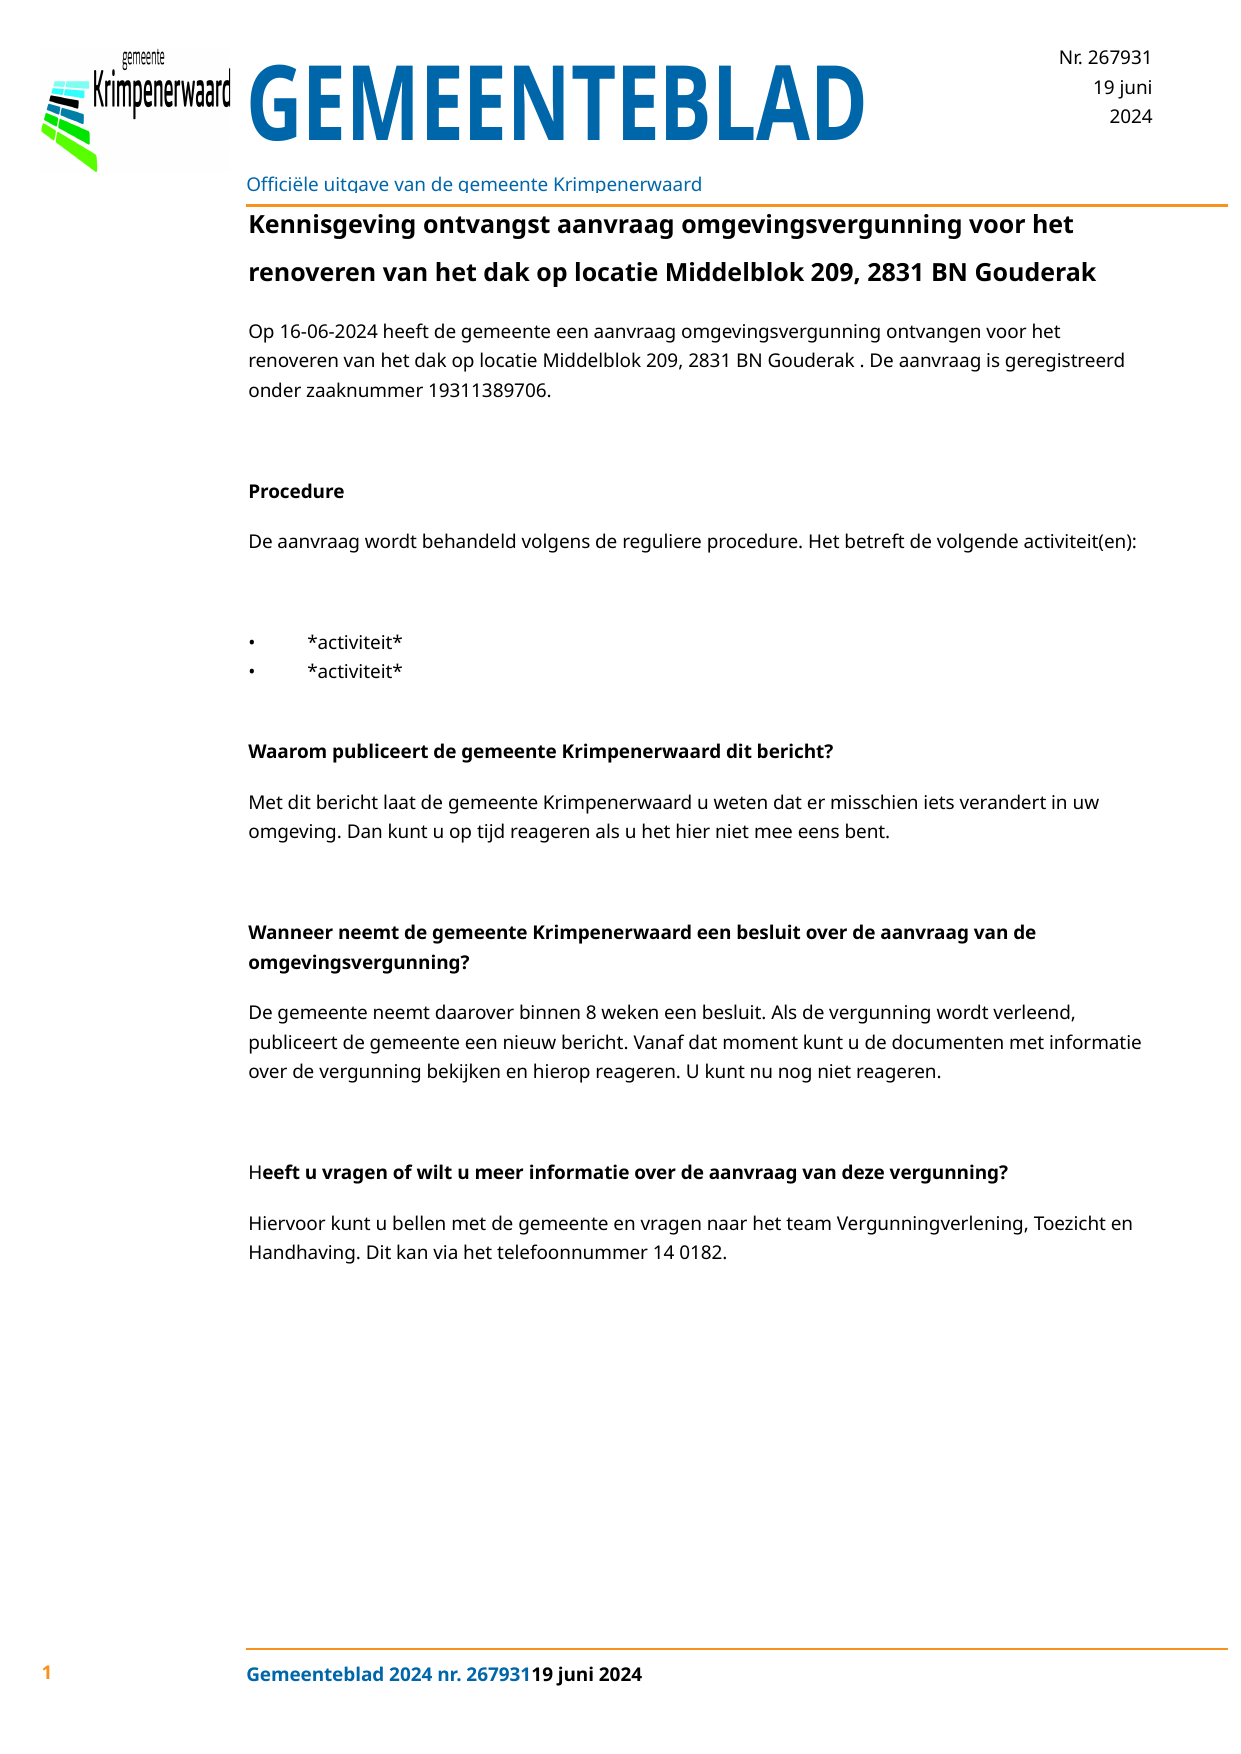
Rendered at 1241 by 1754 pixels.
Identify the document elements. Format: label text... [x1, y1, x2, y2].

text Procedure [248, 478, 1152, 504]
text De aanvraag wordt behandeld volgens de reguliere procedure. Het betreft de volgende activiteit(en): [248, 528, 1152, 554]
text Waarom publiceert de gemeente Krimpenerwaard dit bericht? [248, 739, 1152, 764]
text Heeft u vragen of wilt u meer informatie over de aanvraag van deze vergunning? [248, 1159, 1152, 1185]
text Op 16-06-2024 heeft de gemeente een aanvraag omgevingsvergunning ontvangen voor het renoveren van het dak op locatie Middelblok 209, 2831 BN Gouderak . De aanvraag is geregistreerd onder zaaknummer 19311389706. [248, 318, 1152, 403]
text Met dit bericht laat de gemeente Krimpenerwaard u weten dat er misschien iets verandert in uw omgeving. Dan kunt u op tijd reageren als u het hier niet mee eens bent. [248, 789, 1152, 844]
list *activiteit* [248, 659, 1152, 684]
list *activiteit* [248, 629, 1152, 655]
text De gemeente neemt daarover binnen 8 weken een besluit. Als de vergunning wordt verleend, publiceert de gemeente een nieuw bericht. Vanaf dat moment kunt u de documenten met informatie over de vergunning bekijken en hierop reageren. U kunt nu nog niet reageren. [248, 999, 1152, 1084]
picture [41, 47, 231, 172]
text Wanneer neemt de gemeente Krimpenerwaard een besluit over de aanvraag van de omgevingsvergunning? [248, 919, 1152, 975]
text Kennisgeving ontvangst aanvraag omgevingsvergunning voor het renoveren van het dak op locatie Middelblok 209, 2831 BN Gouderak [248, 207, 1152, 288]
text Hiervoor kunt u bellen met de gemeente en vragen naar het team Vergunningverlening, Toezicht en Handhaving. Dit kan via het telefoonnummer 14 0182. [248, 1210, 1152, 1265]
